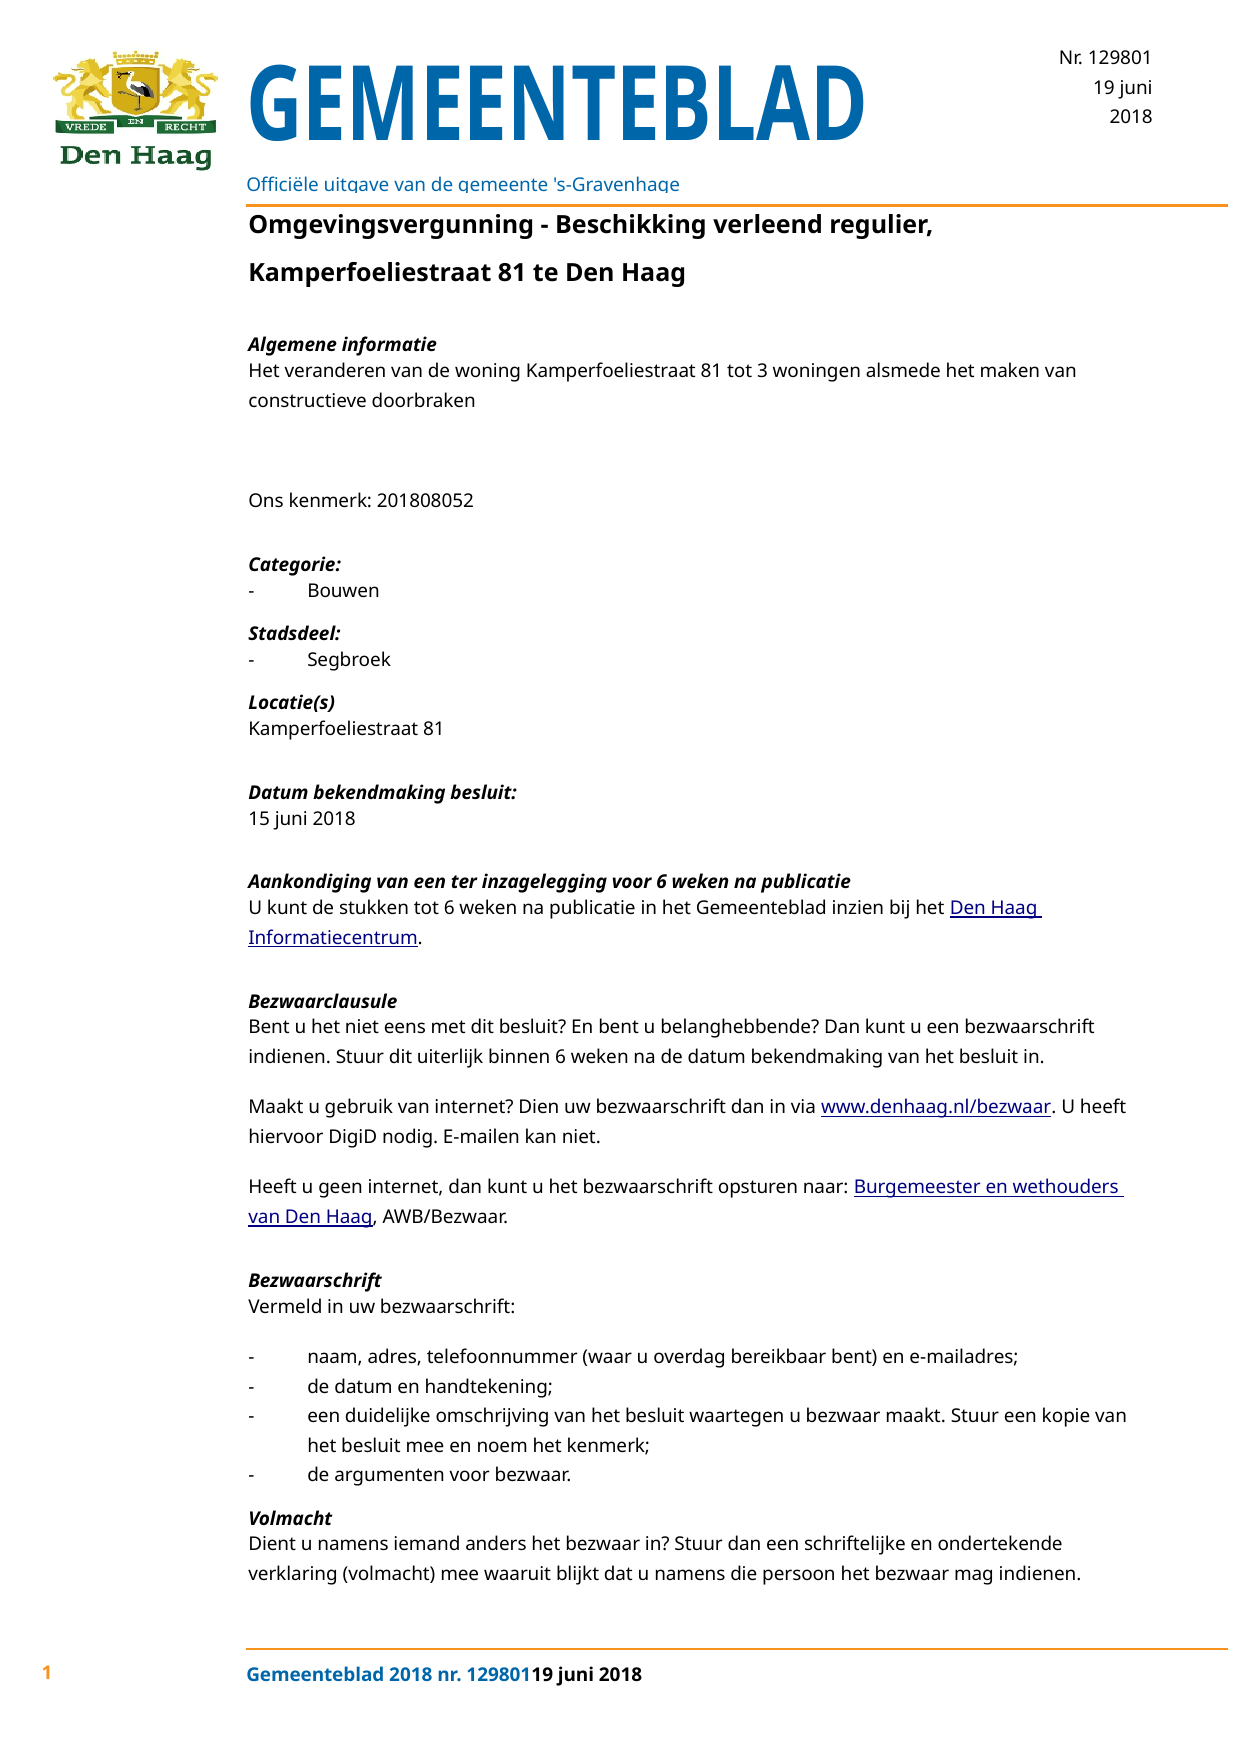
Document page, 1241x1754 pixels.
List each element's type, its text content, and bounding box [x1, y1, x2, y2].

text Vermeld in uw bezwaarschrift: [248, 1293, 1152, 1319]
text Volmacht [248, 1505, 1152, 1531]
picture [41, 47, 231, 172]
text Omgevingsvergunning - Beschikking verleend regulier, Kamperfoeliestraat 81 te Den Haag [248, 207, 1152, 288]
text Bezwaarschrift [248, 1267, 1152, 1293]
text 15 juni 2018 [248, 805, 1152, 830]
text Locatie(s) [248, 689, 1152, 715]
text Aankondiging van een ter inzagelegging voor 6 weken na publicatie [248, 869, 1152, 894]
list de datum en handtekening; [248, 1373, 1152, 1399]
text U kunt de stukken tot 6 weken na publicatie in het Gemeenteblad inzien bij het Den Haag Informatiecentrum. [248, 894, 1152, 950]
text Maakt u gebruik van internet? Dien uw bezwaarschrift dan in via www.denhaag.nl/bezwaar. U heeft hiervoor DigiD nodig. E-mailen kan niet. [248, 1094, 1152, 1149]
list naam, adres, telefoonnummer (waar u overdag bereikbaar bent) en e-mailadres; [248, 1343, 1152, 1369]
text Het veranderen van de woning Kamperfoeliestraat 81 tot 3 woningen alsmede het maken van constructieve doorbraken [248, 357, 1152, 412]
text Heeft u geen internet, dan kunt u het bezwaarschrift opsturen naar: Burgemeester en wethouders van Den Haag, AWB/Bezwaar. [248, 1174, 1152, 1229]
list Segbroek [248, 646, 1152, 672]
list de argumenten voor bezwaar. [248, 1462, 1152, 1487]
text Bezwaarclausule [248, 988, 1152, 1014]
text Kamperfoeliestraat 81 [248, 715, 1152, 741]
list een duidelijke omschrijving van het besluit waartegen u bezwaar maakt. Stuur een kopie van het besluit mee en noem het kenmerk; [248, 1402, 1152, 1458]
text Categorie: [248, 552, 1152, 577]
text Stadsdeel: [248, 620, 1152, 646]
text Datum bekendmaking besluit: [248, 779, 1152, 805]
list Bouwen [248, 577, 1152, 603]
text Algemene informatie [248, 331, 1152, 357]
text Dient u namens iemand anders het bezwaar in? Stuur dan een schriftelijke en ondertekende verklaring (volmacht) mee waaruit blijkt dat u namens die persoon het bezwaar mag indienen. [248, 1531, 1152, 1586]
text Ons kenmerk: 201808052 [248, 488, 1152, 513]
text Bent u het niet eens met dit besluit? En bent u belanghebbende? Dan kunt u een bezwaarschrift indienen. Stuur dit uiterlijk binnen 6 weken na de datum bekendmaking van het besluit in. [248, 1014, 1152, 1069]
